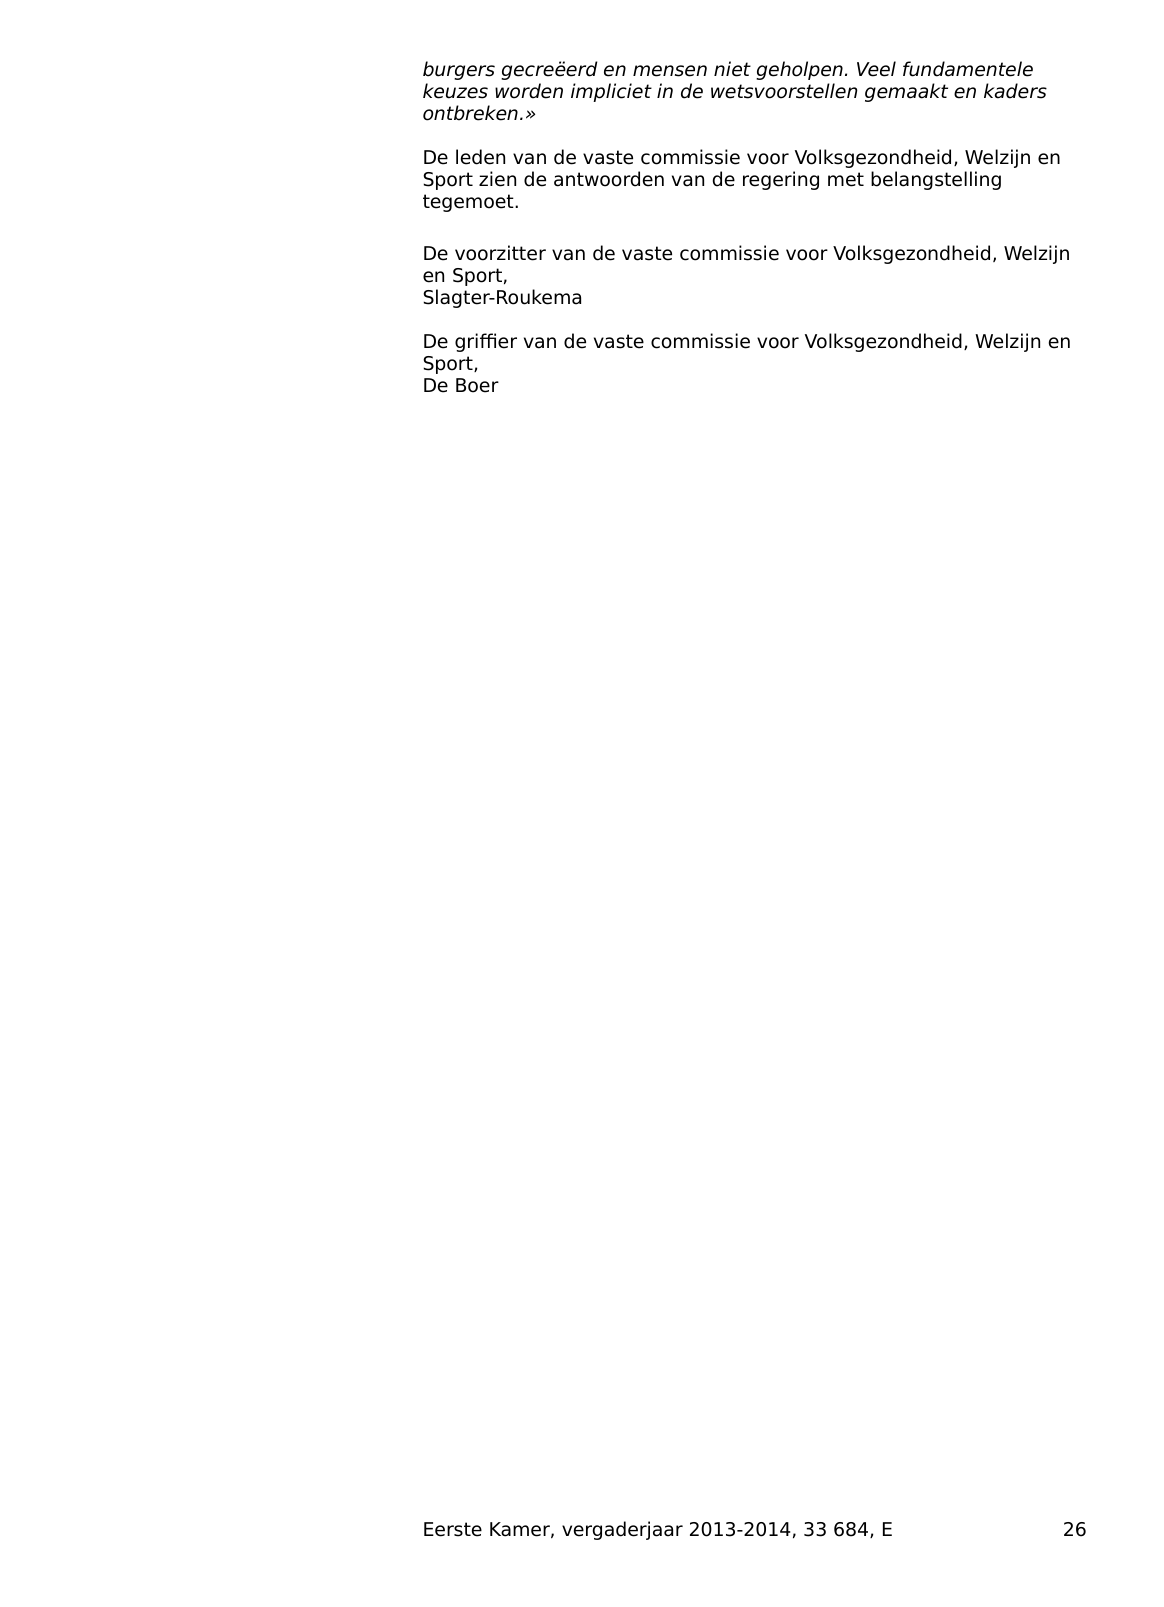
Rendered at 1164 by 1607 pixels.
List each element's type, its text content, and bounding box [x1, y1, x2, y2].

text burgers gecreëerd en mensen niet geholpen. Veel fundamentele keuzes worden impliciet in de wetsvoorstellen gemaakt en kaders ontbreken.» [422, 59, 1087, 125]
text De leden van de vaste commissie voor Volksgezondheid, Welzijn en Sport zien de antwoorden van de regering met belangstelling tegemoet. [422, 147, 1087, 213]
text De griffier van de vaste commissie voor Volksgezondheid, Welzijn en Sport, De Boer [422, 331, 1087, 397]
text De voorzitter van de vaste commissie voor Volksgezondheid, Welzijn en Sport, Slagter-Roukema [422, 243, 1087, 309]
